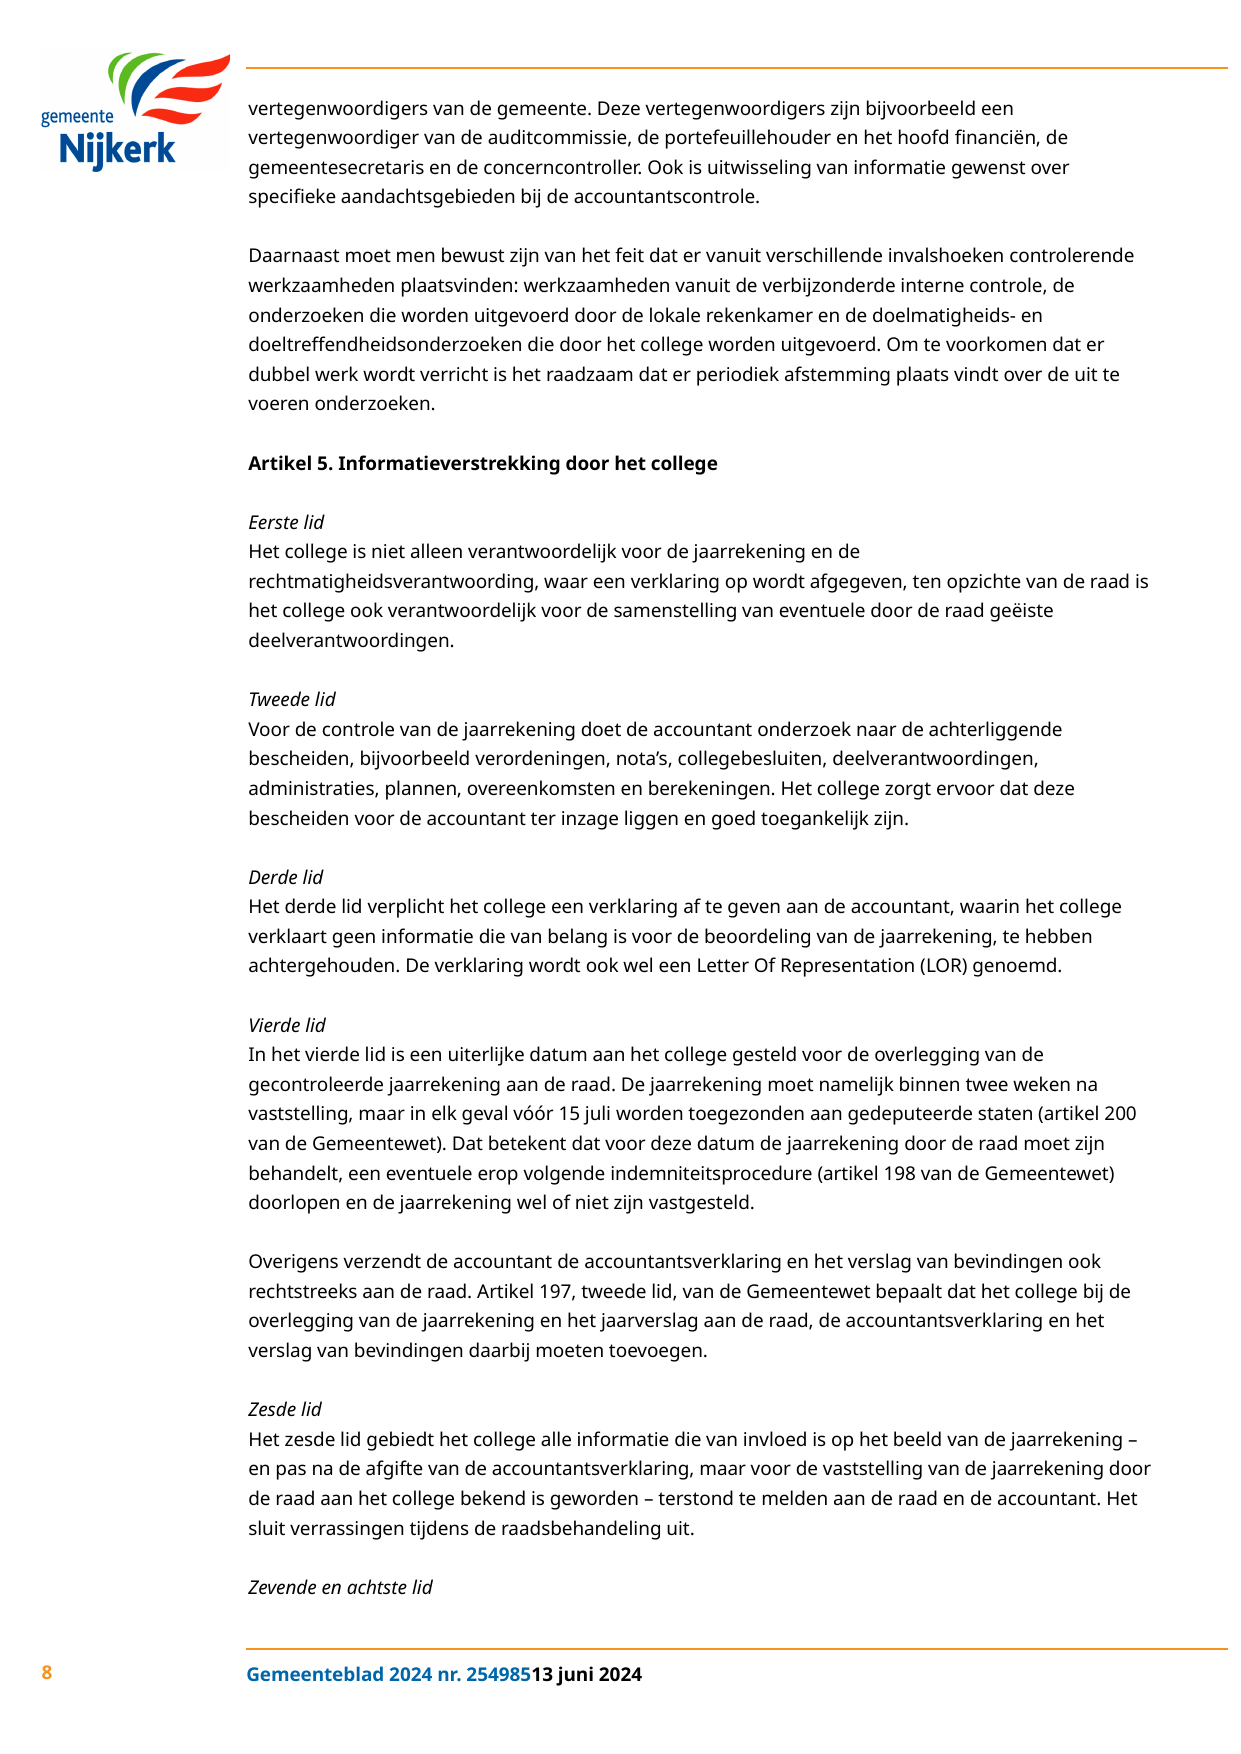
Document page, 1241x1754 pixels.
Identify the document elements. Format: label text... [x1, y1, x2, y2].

text Vierde lid [248, 1012, 1152, 1038]
text Zevende en achtste lid [248, 1574, 1152, 1600]
text Derde lid [248, 864, 1152, 890]
text Tweede lid [248, 686, 1152, 712]
text Eerste lid [248, 509, 1152, 535]
text Voor de controle van de jaarrekening doet de accountant onderzoek naar de achterliggende bescheiden, bijvoorbeeld verordeningen, nota’s, collegebesluiten, deelverantwoordingen, administraties, plannen, overeenkomsten en berekeningen. Het college zorgt ervoor dat deze bescheiden voor de accountant ter inzage liggen en goed toegankelijk zijn. [248, 716, 1152, 831]
text Overigens verzendt de accountant de accountantsverklaring en het verslag van bevindingen ook rechtstreeks aan de raad. Artikel 197, tweede lid, van de Gemeentewet bepaalt dat het college bij de overlegging van de jaarrekening en het jaarverslag aan de raad, de accountantsverklaring en het verslag van bevindingen daarbij moeten toevoegen. [248, 1248, 1152, 1363]
text Het zesde lid gebiedt het college alle informatie die van invloed is op het beeld van de jaarrekening – en pas na de afgifte van de accountantsverklaring, maar voor de vaststelling van de jaarrekening door de raad aan het college bekend is geworden – terstond te melden aan de raad en de accountant. Het sluit verrassingen tijdens de raadsbehandeling uit. [248, 1426, 1152, 1541]
text Het derde lid verplicht het college een verklaring af te geven aan de accountant, waarin het college verklaart geen informatie die van belang is voor de beoordeling van de jaarrekening, te hebben achtergehouden. De verklaring wordt ook wel een Letter Of Representation (LOR) genoemd. [248, 893, 1152, 978]
text vertegenwoordigers van de gemeente. Deze vertegenwoordigers zijn bijvoorbeeld een vertegenwoordiger van de auditcommissie, de portefeuillehouder en het hoofd financiën, de gemeentesecretaris en de concerncontroller. Ook is uitwisseling van informatie gewenst over specifieke aandachtsgebieden bij de accountantscontrole. [248, 95, 1152, 209]
text Zesde lid [248, 1396, 1152, 1422]
picture [41, 47, 231, 172]
text In het vierde lid is een uiterlijke datum aan het college gesteld voor de overlegging van de gecontroleerde jaarrekening aan de raad. De jaarrekening moet namelijk binnen twee weken na vaststelling, maar in elk geval vóór 15 juli worden toegezonden aan gedeputeerde staten (artikel 200 van de Gemeentewet). Dat betekent dat voor deze datum de jaarrekening door de raad moet zijn behandelt, een eventuele erop volgende indemniteitsprocedure (artikel 198 van de Gemeentewet) doorlopen en de jaarrekening wel of niet zijn vastgesteld. [248, 1041, 1152, 1215]
text Het college is niet alleen verantwoordelijk voor de jaarrekening en de rechtmatigheidsverantwoording, waar een verklaring op wordt afgegeven, ten opzichte van de raad is het college ook verantwoordelijk voor de samenstelling van eventuele door de raad geëiste deelverantwoordingen. [248, 538, 1152, 653]
text Artikel 5. Informatieverstrekking door het college [248, 450, 1152, 476]
text Daarnaast moet men bewust zijn van het feit dat er vanuit verschillende invalshoeken controlerende werkzaamheden plaatsvinden: werkzaamheden vanuit de verbijzonderde interne controle, de onderzoeken die worden uitgevoerd door de lokale rekenkamer en de doelmatigheids- en doeltreffendheidsonderzoeken die door het college worden uitgevoerd. Om te voorkomen dat er dubbel werk wordt verricht is het raadzaam dat er periodiek afstemming plaats vindt over de uit te voeren onderzoeken. [248, 243, 1152, 416]
